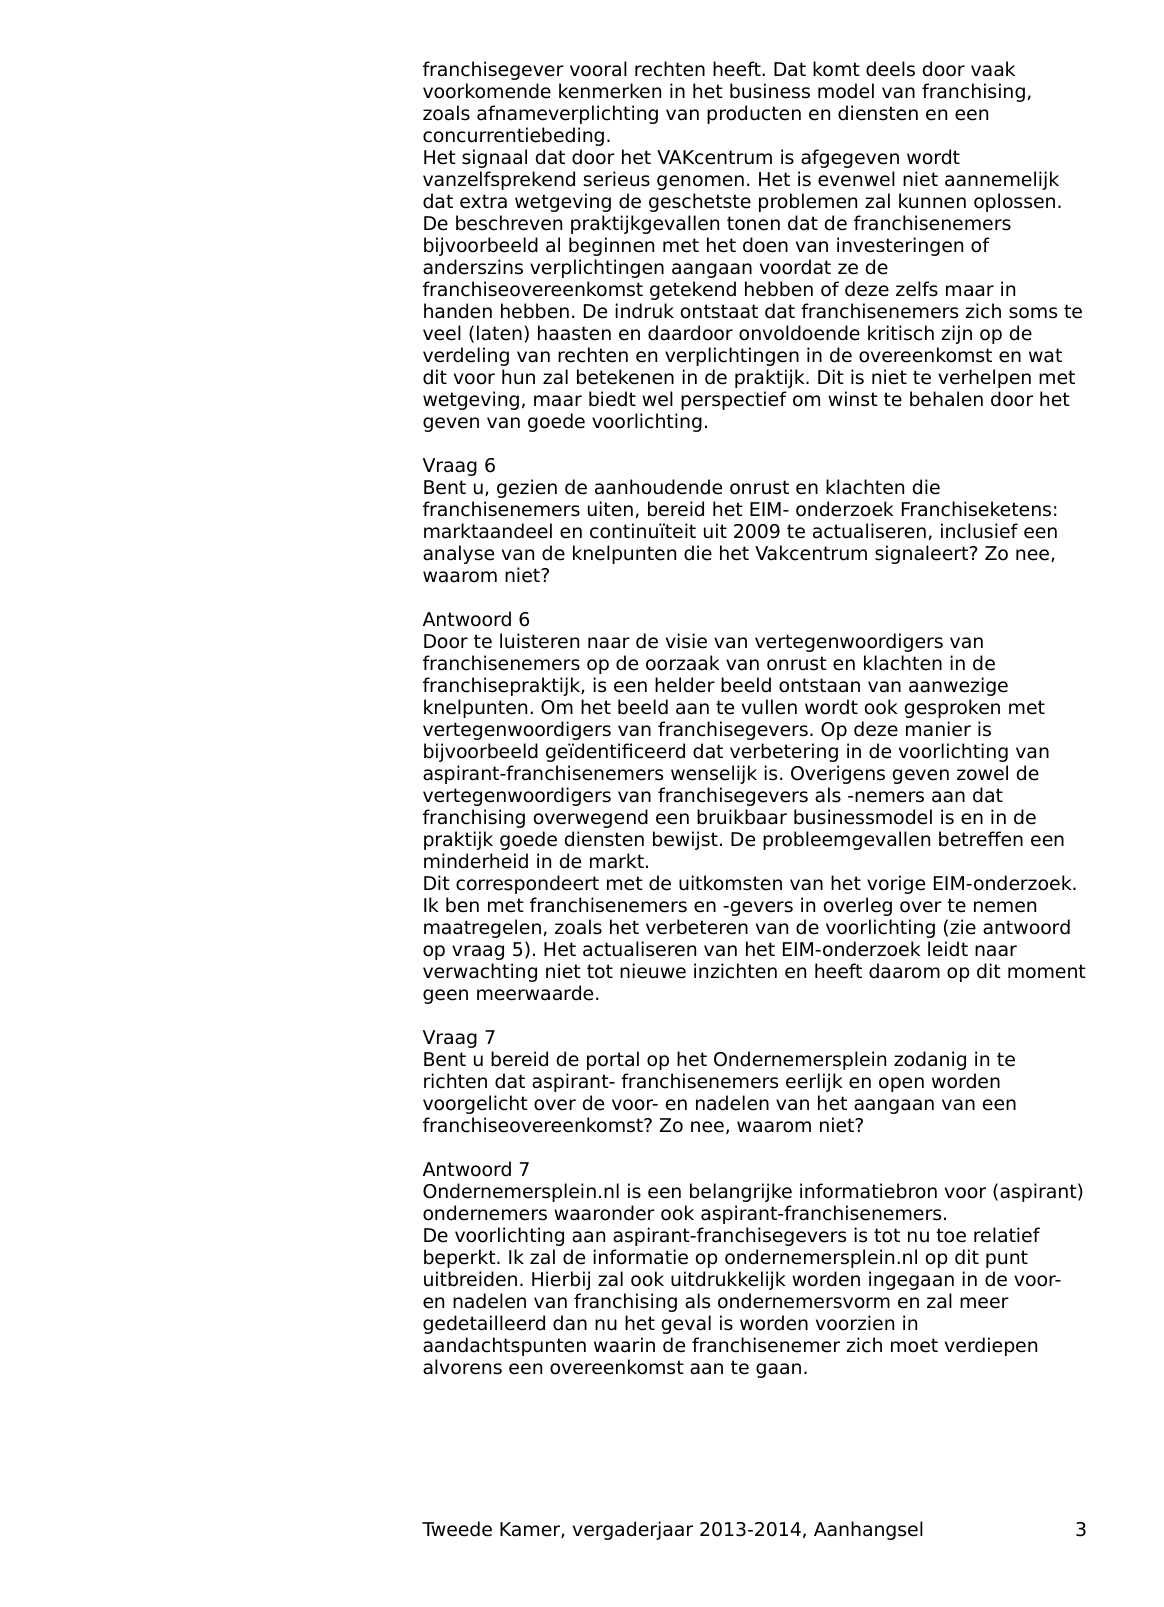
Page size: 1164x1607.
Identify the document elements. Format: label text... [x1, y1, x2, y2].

text franchisegever vooral rechten heeft. Dat komt deels door vaak voorkomende kenmerken in het business model van franchising, zoals afnameverplichting van producten en diensten en een concurrentiebeding. [422, 59, 1087, 147]
text Antwoord 6 [422, 609, 1087, 631]
text Door te luisteren naar de visie van vertegenwoordigers van franchisenemers op de oorzaak van onrust en klachten in de franchisepraktijk, is een helder beeld ontstaan van aanwezige knelpunten. Om het beeld aan te vullen wordt ook gesproken met vertegenwoordigers van franchisegevers. Op deze manier is bijvoorbeeld geïdentificeerd dat verbetering in de voorlichting van aspirant-franchisenemers wenselijk is. Overigens geven zowel de vertegenwoordigers van franchisegevers als -nemers aan dat franchising overwegend een bruikbaar businessmodel is en in de praktijk goede diensten bewijst. De probleemgevallen betreffen een minderheid in de markt. [422, 631, 1087, 873]
text Vraag 7 [422, 1027, 1087, 1049]
text De voorlichting aan aspirant-franchisegevers is tot nu toe relatief beperkt. Ik zal de informatie op ondernemersplein.nl op dit punt uitbreiden. Hierbij zal ook uitdrukkelijk worden ingegaan in de voor- en nadelen van franchising als ondernemersvorm en zal meer gedetailleerd dan nu het geval is worden voorzien in aandachtspunten waarin de franchisenemer zich moet verdiepen alvorens een overeenkomst aan te gaan. [422, 1225, 1087, 1379]
text Bent u, gezien de aanhoudende onrust en klachten die franchisenemers uiten, bereid het EIM- onderzoek Franchiseketens: marktaandeel en continuïteit uit 2009 te actualiseren, inclusief een analyse van de knelpunten die het Vakcentrum signaleert? Zo nee, waarom niet? [422, 477, 1087, 587]
text Dit correspondeert met de uitkomsten van het vorige EIM-onderzoek. Ik ben met franchisenemers en -gevers in overleg over te nemen maatregelen, zoals het verbeteren van de voorlichting (zie antwoord op vraag 5). Het actualiseren van het EIM-onderzoek leidt naar verwachting niet tot nieuwe inzichten en heeft daarom op dit moment geen meerwaarde. [422, 873, 1087, 1004]
text Het signaal dat door het VAKcentrum is afgegeven wordt vanzelfsprekend serieus genomen. Het is evenwel niet aannemelijk dat extra wetgeving de geschetste problemen zal kunnen oplossen. De beschreven praktijkgevallen tonen dat de franchisenemers bijvoorbeeld al beginnen met het doen van investeringen of anderszins verplichtingen aangaan voordat ze de franchiseovereenkomst getekend hebben of deze zelfs maar in handen hebben. De indruk ontstaat dat franchisenemers zich soms te veel (laten) haasten en daardoor onvoldoende kritisch zijn op de verdeling van rechten en verplichtingen in de overeenkomst en wat dit voor hun zal betekenen in de praktijk. Dit is niet te verhelpen met wetgeving, maar biedt wel perspectief om winst te behalen door het geven van goede voorlichting. [422, 147, 1087, 433]
text Vraag 6 [422, 455, 1087, 477]
text Antwoord 7 [422, 1159, 1087, 1181]
text Ondernemersplein.nl is een belangrijke informatiebron voor (aspirant) ondernemers waaronder ook aspirant-franchisenemers. [422, 1181, 1087, 1225]
text Bent u bereid de portal op het Ondernemersplein zodanig in te richten dat aspirant- franchisenemers eerlijk en open worden voorgelicht over de voor- en nadelen van het aangaan van een franchiseovereenkomst? Zo nee, waarom niet? [422, 1049, 1087, 1137]
